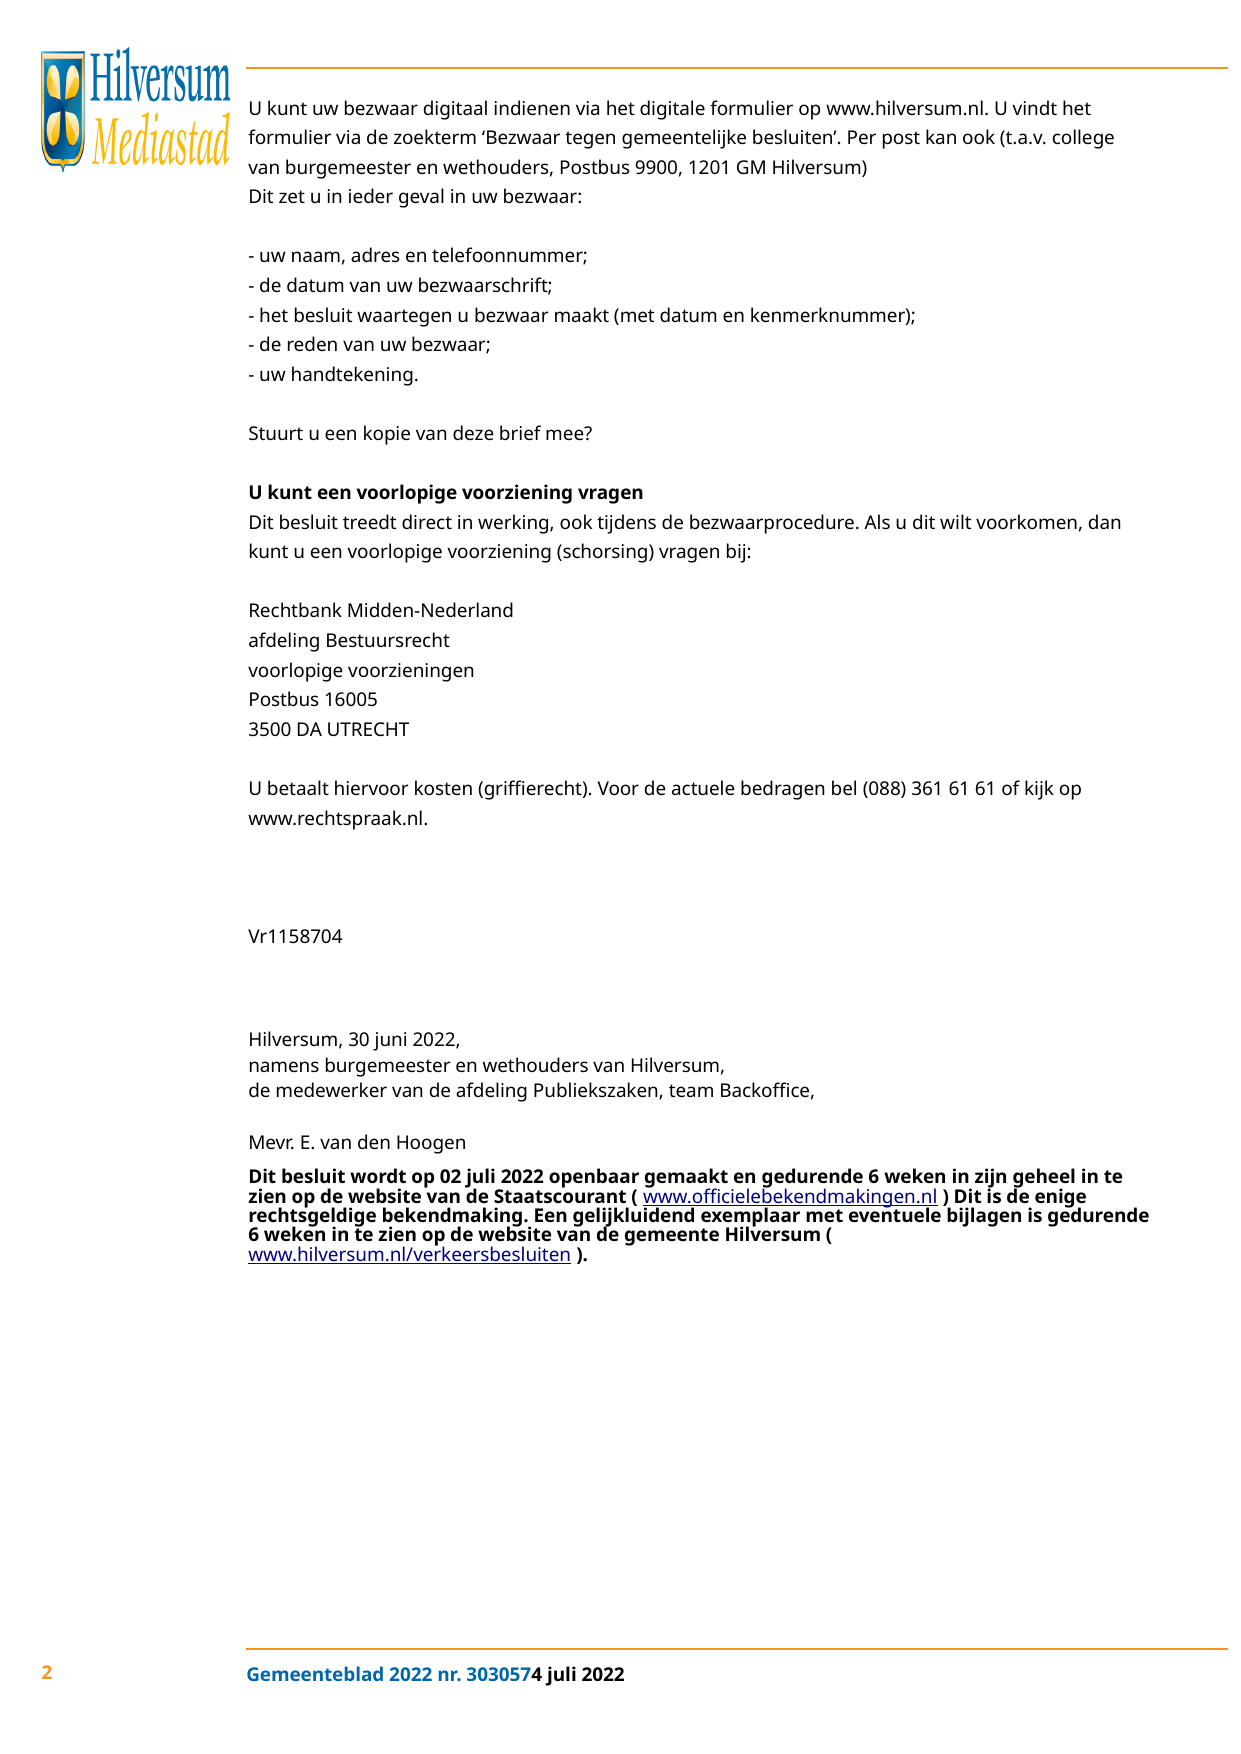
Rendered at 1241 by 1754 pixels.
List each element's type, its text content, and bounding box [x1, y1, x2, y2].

text Vr1158704 [248, 923, 1152, 949]
text voorlopige voorzieningen [248, 657, 1152, 683]
text Dit besluit treedt direct in werking, ook tijdens de bezwaarprocedure. Als u dit wilt voorkomen, dan kunt u een voorlopige voorziening (schorsing) vragen bij: [248, 509, 1152, 564]
text Hilversum, 30 juni 2022, [248, 1026, 1152, 1052]
text 3500 DA UTRECHT [248, 716, 1152, 742]
text - uw handtekening. [248, 361, 1152, 387]
text Dit besluit wordt op 02 juli 2022 openbaar gemaakt en gedurende 6 weken in zijn geheel in te zien op de website van de Staatscourant ( www.officielebekendmakingen.nl ) Dit is de enige rechtsgeldige bekendmaking. Een gelijkluidend exemplaar met eventuele bijlagen is gedurende 6 weken in te zien op de website van de gemeente Hilversum ( www.hilversum.nl/verkeersbesluiten ). [248, 1168, 1152, 1265]
text Dit zet u in ieder geval in uw bezwaar: [248, 183, 1152, 209]
text Stuurt u een kopie van deze brief mee? [248, 420, 1152, 446]
text U kunt een voorlopige voorziening vragen [248, 479, 1152, 505]
text Mevr. E. van den Hoogen [248, 1129, 1152, 1155]
text namens burgemeester en wethouders van Hilversum, [248, 1052, 1152, 1078]
text Postbus 16005 [248, 686, 1152, 712]
text U betaalt hiervoor kosten (griffierecht). Voor de actuele bedragen bel (088) 361 61 61 of kijk op www.rechtspraak.nl. [248, 775, 1152, 831]
text - de reden van uw bezwaar; [248, 331, 1152, 357]
text - het besluit waartegen u bezwaar maakt (met datum en kenmerknummer); [248, 302, 1152, 328]
text U kunt uw bezwaar digitaal indienen via het digitale formulier op www.hilversum.nl. U vindt het formulier via de zoekterm ‘Bezwaar tegen gemeentelijke besluiten’. Per post kan ook (t.a.v. college van burgemeester en wethouders, Postbus 9900, 1201 GM Hilversum) [248, 95, 1152, 180]
text afdeling Bestuursrecht [248, 627, 1152, 653]
picture [41, 47, 231, 172]
text Rechtbank Midden-Nederland [248, 598, 1152, 623]
text - de datum van uw bezwaarschrift; [248, 272, 1152, 298]
text - uw naam, adres en telefoonnummer; [248, 243, 1152, 268]
text de medewerker van de afdeling Publiekszaken, team Backoffice, [248, 1078, 1152, 1103]
